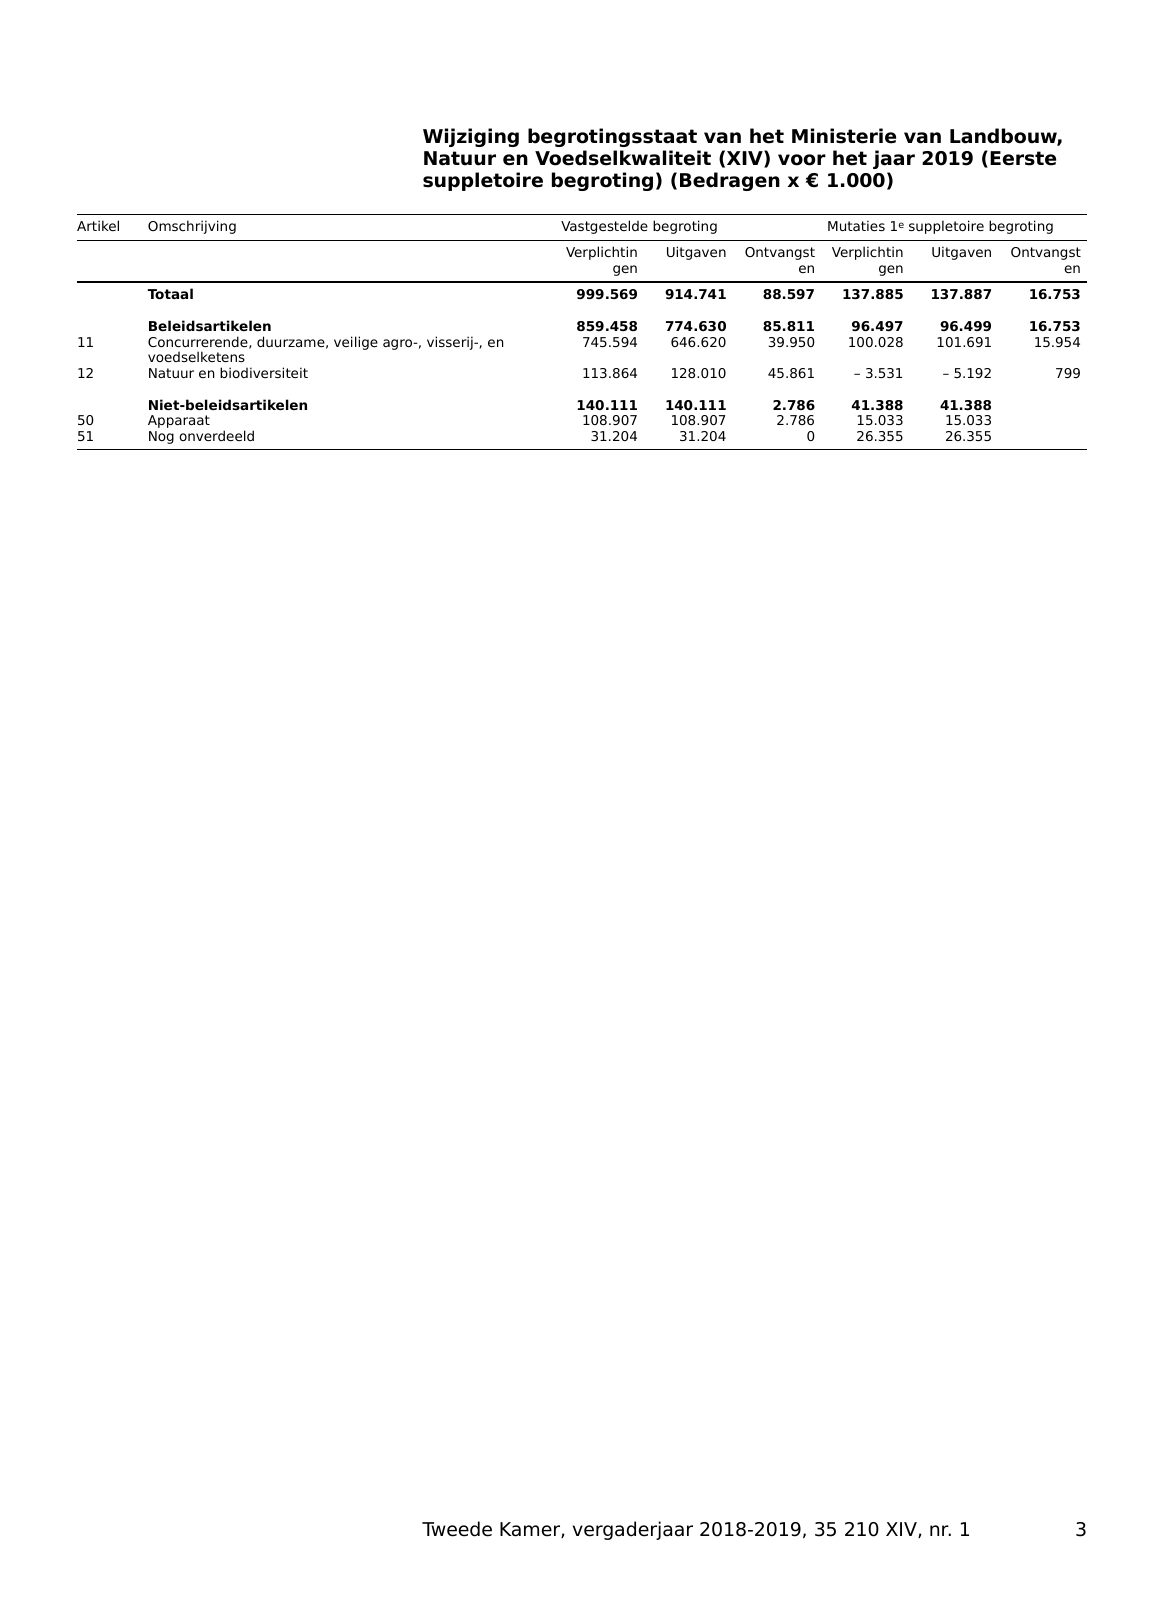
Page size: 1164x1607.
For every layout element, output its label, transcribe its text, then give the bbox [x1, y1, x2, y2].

table_cell 2.786 [732, 413, 821, 429]
table_cell Beleidsartikelen [142, 319, 555, 334]
table_cell [909, 382, 998, 397]
table_cell – 3.531 [821, 366, 909, 382]
table_cell [998, 397, 1087, 413]
table_cell 137.887 [909, 283, 998, 303]
table_cell 11 [77, 334, 142, 366]
table_cell Totaal [142, 283, 555, 303]
table_cell 16.753 [998, 319, 1087, 334]
table_cell [998, 303, 1087, 319]
table_cell 137.885 [821, 283, 909, 303]
table_cell [555, 382, 644, 397]
table_header Omschrijving [142, 215, 555, 239]
text Wijziging begrotingsstaat van het Ministerie van Landbouw, Natuur en Voedselkwaliteit (XIV) voor het jaar 2019 (Eerste suppletoire begroting) (Bedragen x € 1.000) [422, 126, 1087, 192]
table_cell 0 [732, 429, 821, 449]
table_cell Uitgaven [644, 241, 732, 281]
table_cell 50 [77, 413, 142, 429]
table_cell 859.458 [555, 319, 644, 334]
table_cell 45.861 [732, 366, 821, 382]
table_cell 96.497 [821, 319, 909, 334]
table_cell 101.691 [909, 334, 998, 366]
table_cell [644, 303, 732, 319]
table_cell [998, 413, 1087, 429]
table_cell 39.950 [732, 334, 821, 366]
table_cell 16.753 [998, 283, 1087, 303]
table_header Mutaties 1e suppletoire begroting [821, 215, 1087, 239]
table_cell 999.569 [555, 283, 644, 303]
table_cell 100.028 [821, 334, 909, 366]
table_cell 41.388 [821, 397, 909, 413]
table_cell [77, 319, 142, 334]
table_cell Ontvangsten [732, 241, 821, 281]
table_cell [998, 429, 1087, 449]
table_cell 799 [998, 366, 1087, 382]
table_cell 41.388 [909, 397, 998, 413]
table_cell [998, 382, 1087, 397]
table_cell 88.597 [732, 283, 821, 303]
table_cell [77, 283, 142, 303]
table_header Artikel [77, 215, 142, 239]
table_cell 646.620 [644, 334, 732, 366]
table_cell 914.741 [644, 283, 732, 303]
table_cell 108.907 [644, 413, 732, 429]
table_cell 774.630 [644, 319, 732, 334]
table_cell 51 [77, 429, 142, 449]
table_cell [732, 382, 821, 397]
table_cell [555, 303, 644, 319]
table_cell 26.355 [909, 429, 998, 449]
table_cell Ontvangsten [998, 241, 1087, 281]
table_cell 2.786 [732, 397, 821, 413]
table_cell Nog onverdeeld [142, 429, 555, 449]
table_cell [77, 303, 142, 319]
table_cell Apparaat [142, 413, 555, 429]
table_cell 745.594 [555, 334, 644, 366]
table_cell Niet-beleidsartikelen [142, 397, 555, 413]
table_cell [644, 382, 732, 397]
table_cell [909, 303, 998, 319]
table_cell [77, 241, 142, 281]
table_cell 128.010 [644, 366, 732, 382]
table_cell [142, 303, 555, 319]
table_cell [821, 382, 909, 397]
table_cell [821, 303, 909, 319]
table_cell 15.954 [998, 334, 1087, 366]
table_cell Uitgaven [909, 241, 998, 281]
table_cell 31.204 [555, 429, 644, 449]
table_cell 108.907 [555, 413, 644, 429]
table_cell [142, 382, 555, 397]
table_cell Verplichtingen [555, 241, 644, 281]
table_cell [142, 241, 555, 281]
table_cell Natuur en biodiversiteit [142, 366, 555, 382]
table_cell [77, 382, 142, 397]
table_cell 140.111 [644, 397, 732, 413]
table_cell 31.204 [644, 429, 732, 449]
table_cell 96.499 [909, 319, 998, 334]
table_cell [732, 303, 821, 319]
table_cell 26.355 [821, 429, 909, 449]
table_cell 15.033 [821, 413, 909, 429]
table_cell Verplichtingen [821, 241, 909, 281]
table_cell 140.111 [555, 397, 644, 413]
table_cell Concurrerende, duurzame, veilige agro-, visserij-, en voedselketens [142, 334, 555, 366]
table_cell 113.864 [555, 366, 644, 382]
table_header Vastgestelde begroting [555, 215, 821, 239]
table_cell [77, 397, 142, 413]
table_cell 12 [77, 366, 142, 382]
table_cell 15.033 [909, 413, 998, 429]
table_cell – 5.192 [909, 366, 998, 382]
table_cell 85.811 [732, 319, 821, 334]
